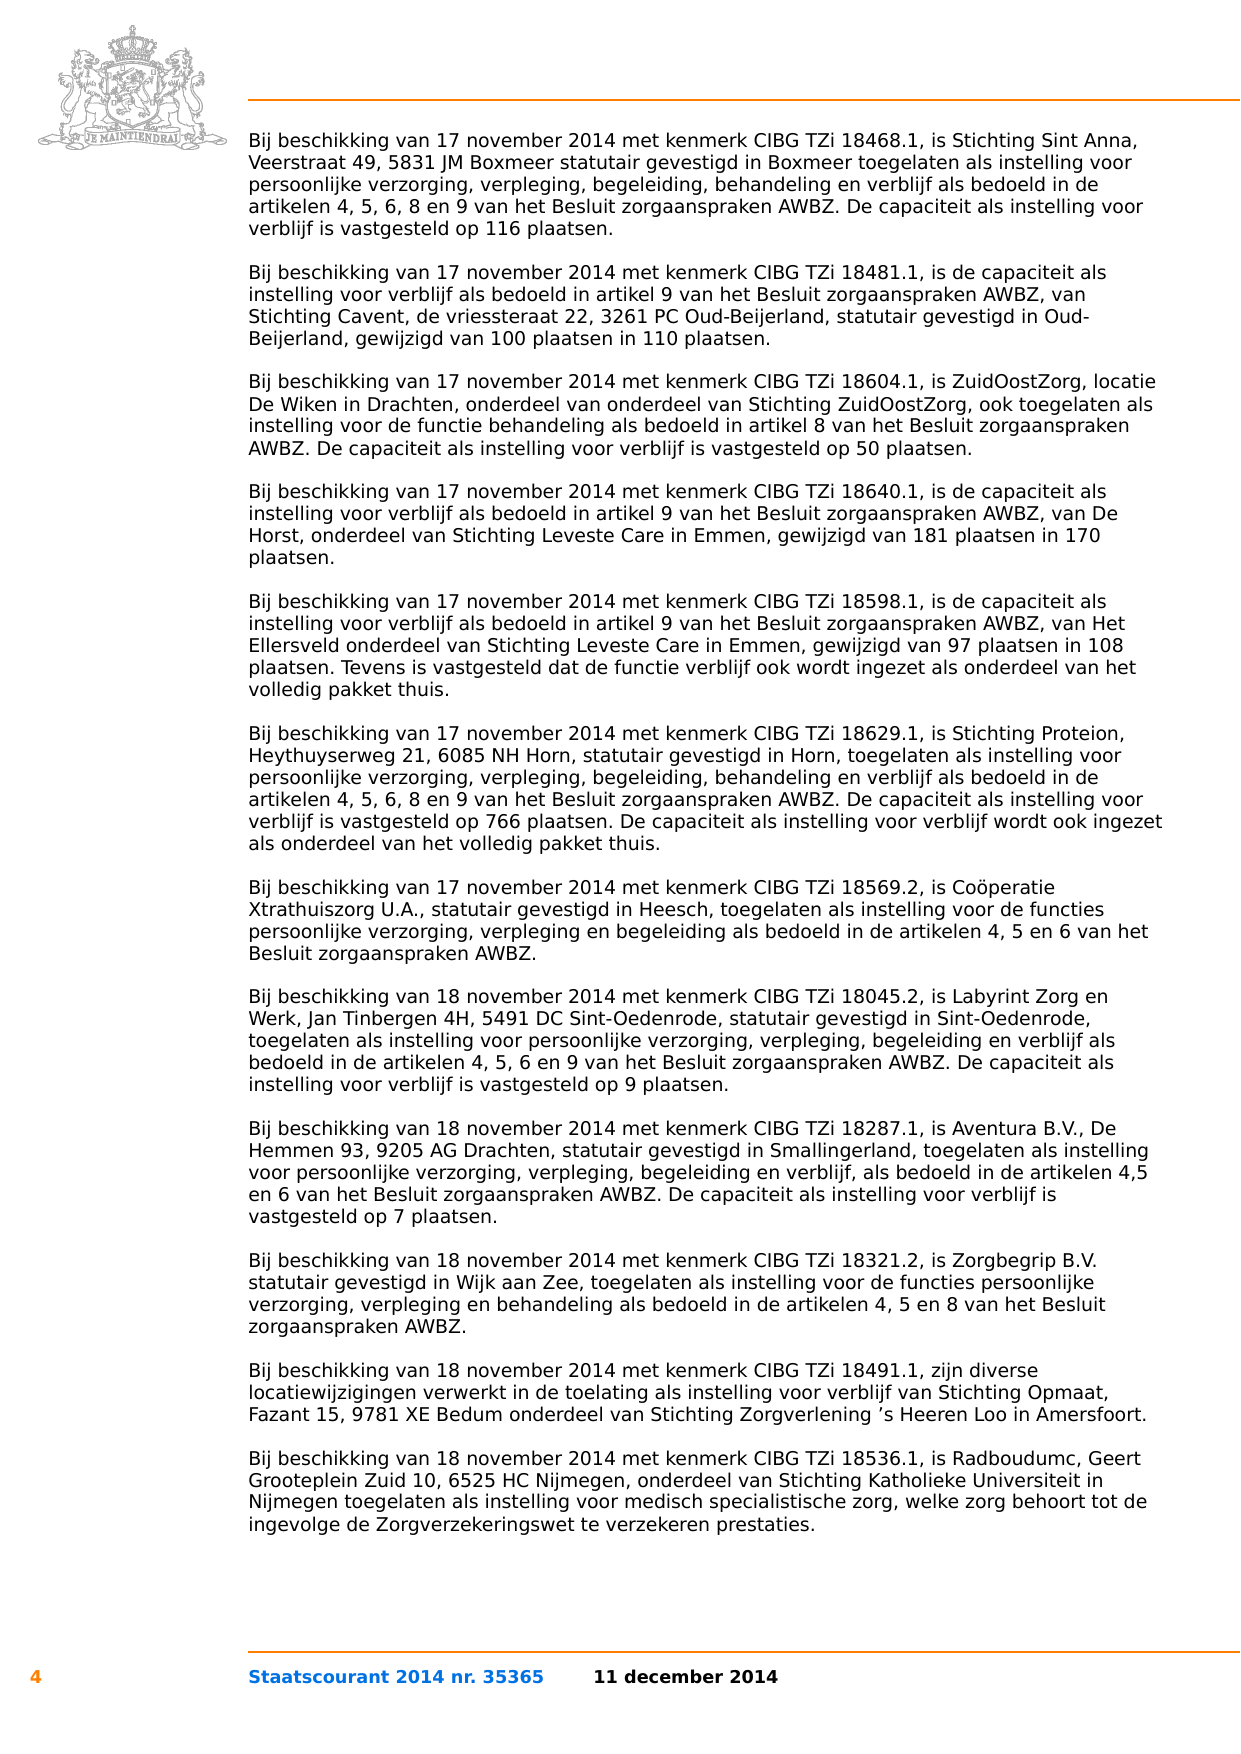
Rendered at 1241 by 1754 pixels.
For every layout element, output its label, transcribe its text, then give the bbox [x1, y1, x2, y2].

text Bij beschikking van 17 november 2014 met kenmerk CIBG TZi 18640.1, is de capaciteit als instelling voor verblijf als bedoeld in artikel 9 van het Besluit zorgaanspraken AWBZ, van De Horst, onderdeel van Stichting Leveste Care in Emmen, gewijzigd van 181 plaatsen in 170 plaatsen. [248, 481, 1163, 569]
text Bij beschikking van 18 november 2014 met kenmerk CIBG TZi 18287.1, is Aventura B.V., De Hemmen 93, 9205 AG Drachten, statutair gevestigd in Smallingerland, toegelaten als instelling voor persoonlijke verzorging, verpleging, begeleiding en verblijf, als bedoeld in de artikelen 4,5 en 6 van het Besluit zorgaanspraken AWBZ. De capaciteit als instelling voor verblijf is vastgesteld op 7 plaatsen. [248, 1118, 1163, 1228]
text Bij beschikking van 17 november 2014 met kenmerk CIBG TZi 18598.1, is de capaciteit als instelling voor verblijf als bedoeld in artikel 9 van het Besluit zorgaanspraken AWBZ, van Het Ellersveld onderdeel van Stichting Leveste Care in Emmen, gewijzigd van 97 plaatsen in 108 plaatsen. Tevens is vastgesteld dat de functie verblijf ook wordt ingezet als onderdeel van het volledig pakket thuis. [248, 591, 1163, 701]
text Bij beschikking van 18 november 2014 met kenmerk CIBG TZi 18491.1, zijn diverse locatiewijzigingen verwerkt in de toelating als instelling voor verblijf van Stichting Opmaat, Fazant 15, 9781 XE Bedum onderdeel van Stichting Zorgverlening ’s Heeren Loo in Amersfoort. [248, 1360, 1163, 1426]
text Bij beschikking van 17 november 2014 met kenmerk CIBG TZi 18629.1, is Stichting Proteion, Heythuyserweg 21, 6085 NH Horn, statutair gevestigd in Horn, toegelaten als instelling voor persoonlijke verzorging, verpleging, begeleiding, behandeling en verblijf als bedoeld in de artikelen 4, 5, 6, 8 en 9 van het Besluit zorgaanspraken AWBZ. De capaciteit als instelling voor verblijf is vastgesteld op 766 plaatsen. De capaciteit als instelling voor verblijf wordt ook ingezet als onderdeel van het volledig pakket thuis. [248, 723, 1163, 855]
text Bij beschikking van 17 november 2014 met kenmerk CIBG TZi 18481.1, is de capaciteit als instelling voor verblijf als bedoeld in artikel 9 van het Besluit zorgaanspraken AWBZ, van Stichting Cavent, de vriessteraat 22, 3261 PC Oud-Beijerland, statutair gevestigd in Oud-Beijerland, gewijzigd van 100 plaatsen in 110 plaatsen. [248, 262, 1163, 349]
text Bij beschikking van 18 november 2014 met kenmerk CIBG TZi 18536.1, is Radboudumc, Geert Grooteplein Zuid 10, 6525 HC Nijmegen, onderdeel van Stichting Katholieke Universiteit in Nijmegen toegelaten als instelling voor medisch specialistische zorg, welke zorg behoort tot de ingevolge de Zorgverzekeringswet te verzekeren prestaties. [248, 1447, 1163, 1535]
text Bij beschikking van 17 november 2014 met kenmerk CIBG TZi 18468.1, is Stichting Sint Anna, Veerstraat 49, 5831 JM Boxmeer statutair gevestigd in Boxmeer toegelaten als instelling voor persoonlijke verzorging, verpleging, begeleiding, behandeling en verblijf als bedoeld in de artikelen 4, 5, 6, 8 en 9 van het Besluit zorgaanspraken AWBZ. De capaciteit als instelling voor verblijf is vastgesteld op 116 plaatsen. [248, 130, 1163, 240]
text Bij beschikking van 18 november 2014 met kenmerk CIBG TZi 18045.2, is Labyrint Zorg en Werk, Jan Tinbergen 4H, 5491 DC Sint-Oedenrode, statutair gevestigd in Sint-Oedenrode, toegelaten als instelling voor persoonlijke verzorging, verpleging, begeleiding en verblijf als bedoeld in de artikelen 4, 5, 6 en 9 van het Besluit zorgaanspraken AWBZ. De capaciteit als instelling voor verblijf is vastgesteld op 9 plaatsen. [248, 986, 1163, 1096]
text Bij beschikking van 18 november 2014 met kenmerk CIBG TZi 18321.2, is Zorgbegrip B.V. statutair gevestigd in Wijk aan Zee, toegelaten als instelling voor de functies persoonlijke verzorging, verpleging en behandeling als bedoeld in de artikelen 4, 5 en 8 van het Besluit zorgaanspraken AWBZ. [248, 1250, 1163, 1338]
text Bij beschikking van 17 november 2014 met kenmerk CIBG TZi 18569.2, is Coöperatie Xtrathuiszorg U.A., statutair gevestigd in Heesch, toegelaten als instelling voor de functies persoonlijke verzorging, verpleging en begeleiding als bedoeld in de artikelen 4, 5 en 6 van het Besluit zorgaanspraken AWBZ. [248, 877, 1163, 964]
picture [38, 25, 227, 150]
text Bij beschikking van 17 november 2014 met kenmerk CIBG TZi 18604.1, is ZuidOostZorg, locatie De Wiken in Drachten, onderdeel van onderdeel van Stichting ZuidOostZorg, ook toegelaten als instelling voor de functie behandeling als bedoeld in artikel 8 van het Besluit zorgaanspraken AWBZ. De capaciteit als instelling voor verblijf is vastgesteld op 50 plaatsen. [248, 371, 1163, 459]
